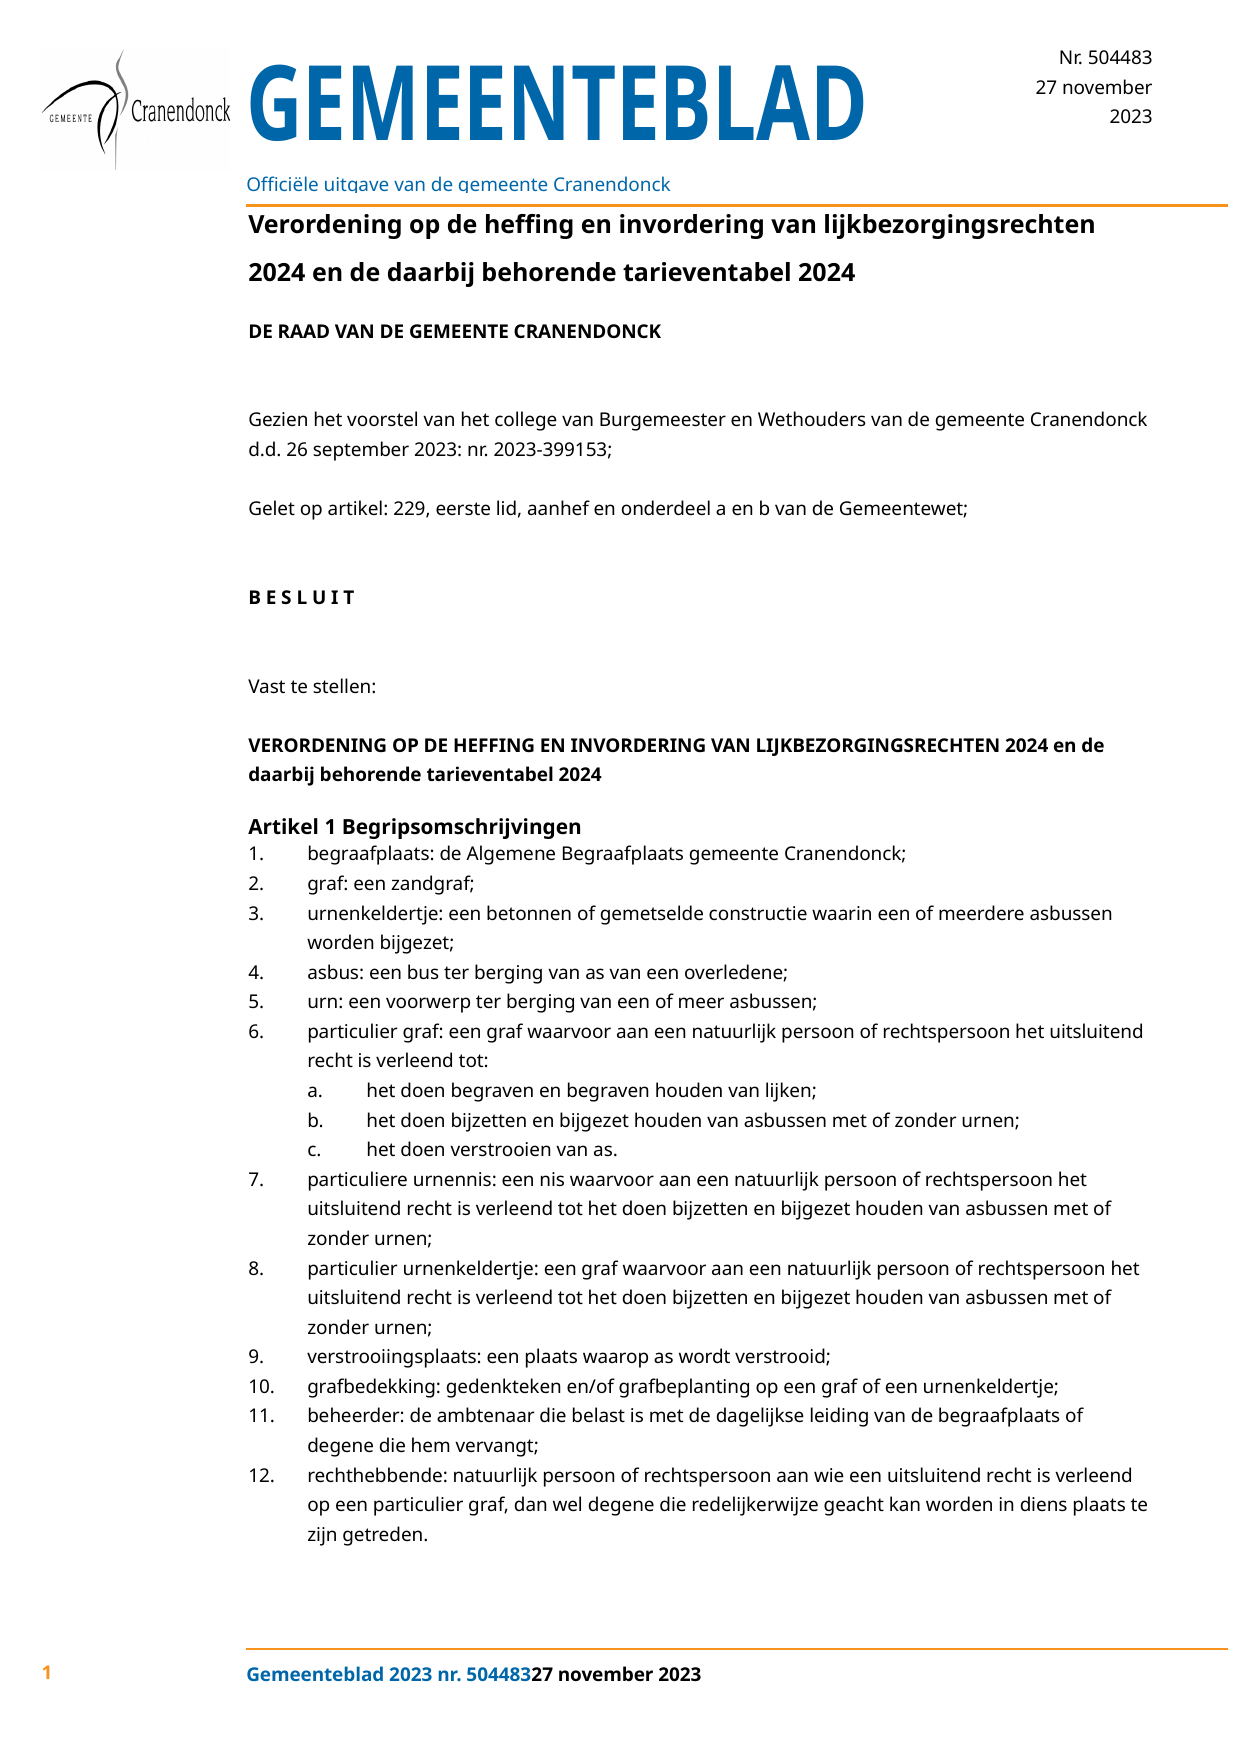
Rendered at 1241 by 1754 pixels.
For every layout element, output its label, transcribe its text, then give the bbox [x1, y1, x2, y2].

list particulier graf: een graf waarvoor aan een natuurlijk persoon of rechtspersoon het uitsluitend recht is verleend tot: [248, 1018, 1152, 1073]
text B E S L U I T [248, 584, 1152, 610]
text VERORDENING OP DE HEFFING EN INVORDERING VAN LIJKBEZORGINGSRECHTEN 2024 en de daarbij behorende tarieventabel 2024 [248, 732, 1152, 787]
list beheerder: de ambtenaar die belast is met de dagelijkse leiding van de begraafplaats of degene die hem vervangt; [248, 1403, 1152, 1458]
text DE RAAD VAN DE GEMEENTE CRANENDONCK [248, 318, 1152, 344]
text Gezien het voorstel van het college van Burgemeester en Wethouders van de gemeente Cranendonck d.d. 26 september 2023: nr. 2023-399153; [248, 407, 1152, 462]
text Artikel 1 Begripsomschrijvingen [248, 812, 1152, 841]
list grafbedekking: gedenkteken en/of grafbeplanting op een graf of een urnenkeldertje; [248, 1373, 1152, 1399]
list het doen begraven en begraven houden van lijken; [307, 1077, 1152, 1103]
text Vast te stellen: [248, 673, 1152, 699]
list asbus: een bus ter berging van as van een overledene; [248, 959, 1152, 984]
list rechthebbende: natuurlijk persoon of rechtspersoon aan wie een uitsluitend recht is verleend op een particulier graf, dan wel degene die redelijkerwijze geacht kan worden in diens plaats te zijn getreden. [248, 1462, 1152, 1547]
list het doen verstrooien van as. [307, 1136, 1152, 1162]
list urn: een voorwerp ter berging van een of meer asbussen; [248, 988, 1152, 1014]
picture [41, 47, 231, 172]
list graf: een zandgraf; [248, 870, 1152, 896]
list particulier urnenkeldertje: een graf waarvoor aan een natuurlijk persoon of rechtspersoon het uitsluitend recht is verleend tot het doen bijzetten en bijgezet houden van asbussen met of zonder urnen; [248, 1255, 1152, 1339]
list urnenkeldertje: een betonnen of gemetselde constructie waarin een of meerdere asbussen worden bijgezet; [248, 900, 1152, 955]
list particuliere urnennis: een nis waarvoor aan een natuurlijk persoon of rechtspersoon het uitsluitend recht is verleend tot het doen bijzetten en bijgezet houden van asbussen met of zonder urnen; [248, 1166, 1152, 1251]
text Gelet op artikel: 229, eerste lid, aanhef en onderdeel a en b van de Gemeentewet; [248, 495, 1152, 521]
list verstrooiingsplaats: een plaats waarop as wordt verstrooid; [248, 1343, 1152, 1369]
list begraafplaats: de Algemene Begraafplaats gemeente Cranendonck; [248, 841, 1152, 866]
text Verordening op de heffing en invordering van lijkbezorgingsrechten 2024 en de daarbij behorende tarieventabel 2024 [248, 207, 1152, 288]
list het doen bijzetten en bijgezet houden van asbussen met of zonder urnen; [307, 1107, 1152, 1132]
